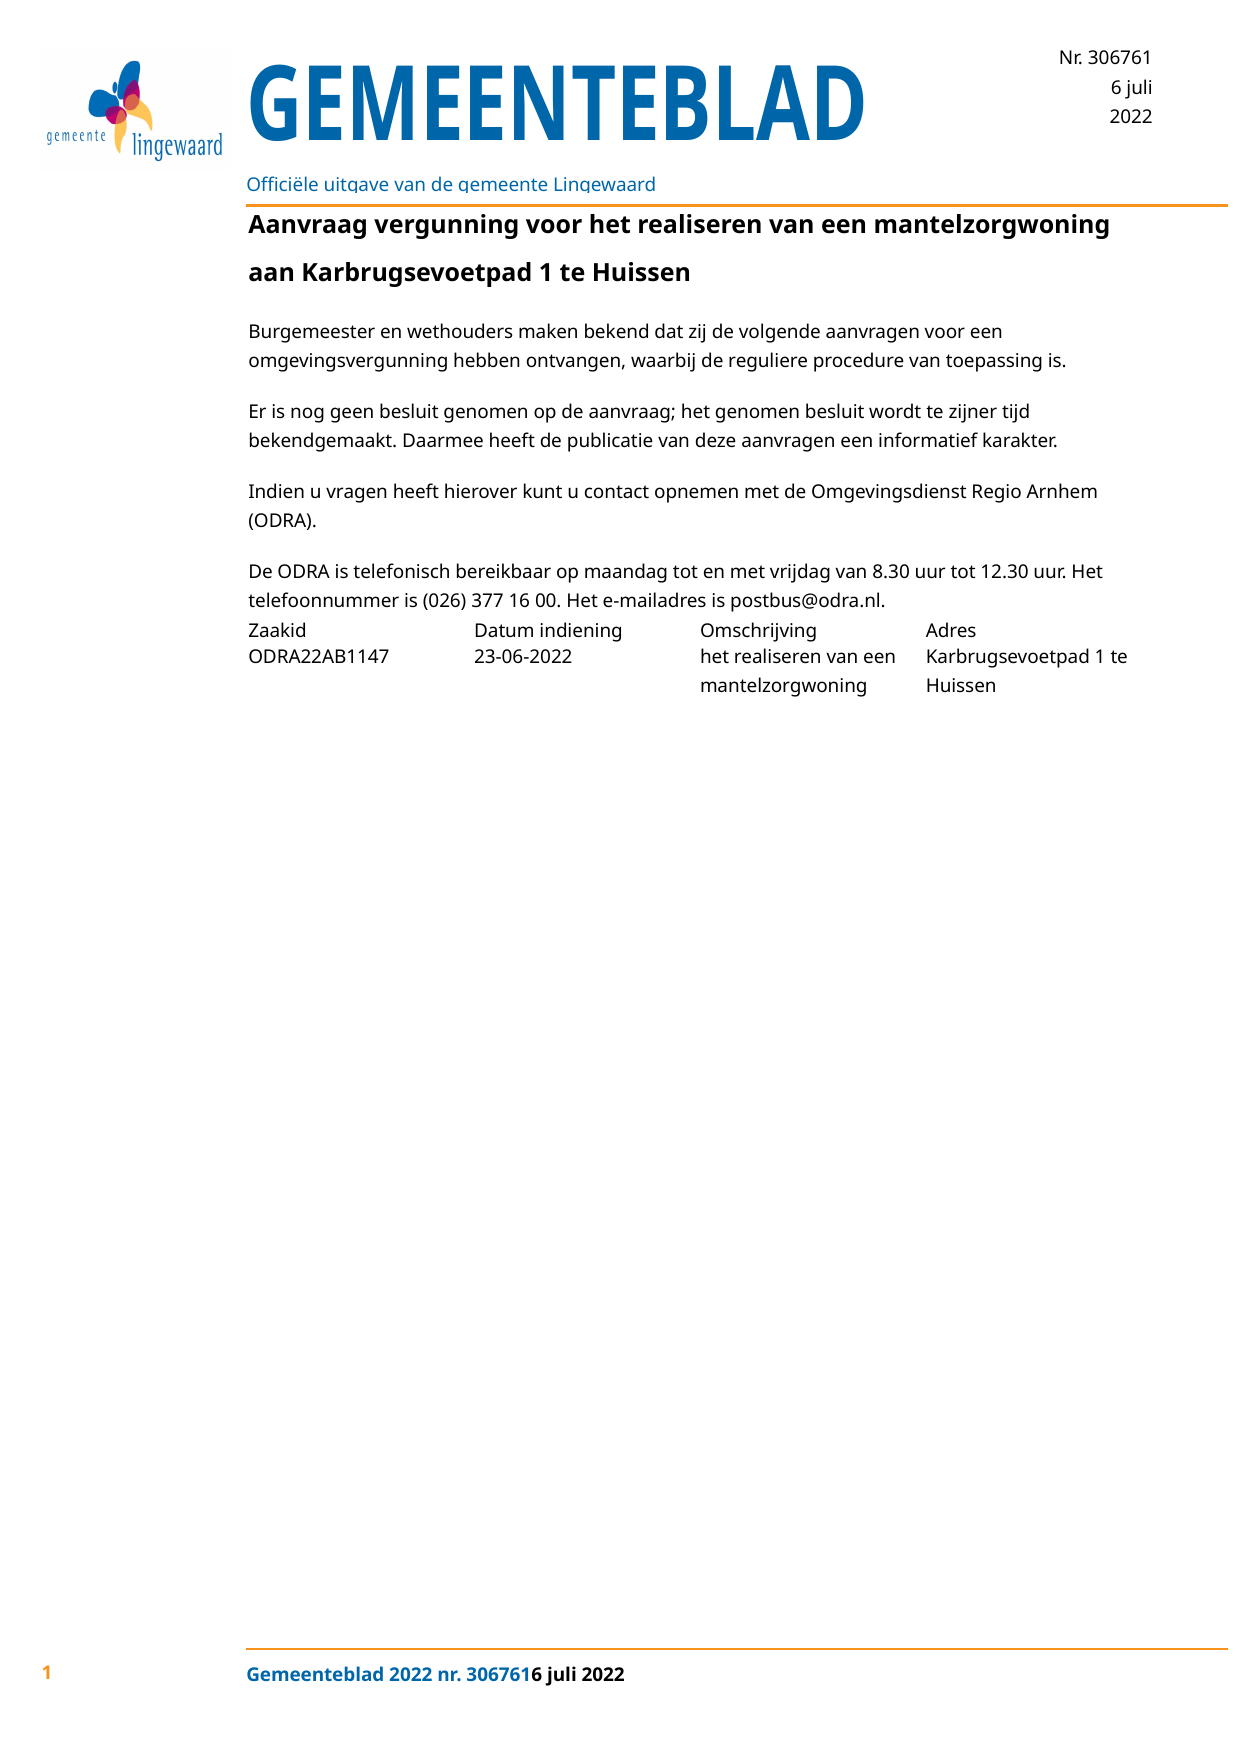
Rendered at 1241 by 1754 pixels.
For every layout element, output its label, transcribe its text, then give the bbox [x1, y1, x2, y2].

text Er is nog geen besluit genomen op de aanvraag; het genomen besluit wordt te zijner tijd bekendgemaakt. Daarmee heeft de publicatie van deze aanvragen een informatief karakter. [248, 398, 1152, 453]
table_header Adres [926, 617, 1152, 643]
text Burgemeester en wethouders maken bekend dat zij de volgende aanvragen voor een omgevingsvergunning hebben ontvangen, waarbij de reguliere procedure van toepassing is. [248, 318, 1152, 373]
text Indien u vragen heeft hierover kunt u contact opnemen met de Omgevingsdienst Regio Arnhem (ODRA). [248, 478, 1152, 533]
table_header Omschrijving [700, 617, 926, 643]
table_cell het realiseren van een mantelzorgwoning [700, 643, 926, 698]
table_header Zaakid [248, 617, 474, 643]
picture [41, 47, 231, 172]
table_header Datum indiening [474, 617, 700, 643]
table_cell ODRA22AB1147 [248, 643, 474, 698]
text Aanvraag vergunning voor het realiseren van een mantelzorgwoning aan Karbrugsevoetpad 1 te Huissen [248, 207, 1152, 288]
table_cell Karbrugsevoetpad 1 te Huissen [926, 643, 1152, 698]
table_cell 23-06-2022 [474, 643, 700, 698]
text De ODRA is telefonisch bereikbaar op maandag tot en met vrijdag van 8.30 uur tot 12.30 uur. Het telefoonnummer is (026) 377 16 00. Het e-mailadres is postbus@odra.nl. [248, 558, 1152, 613]
